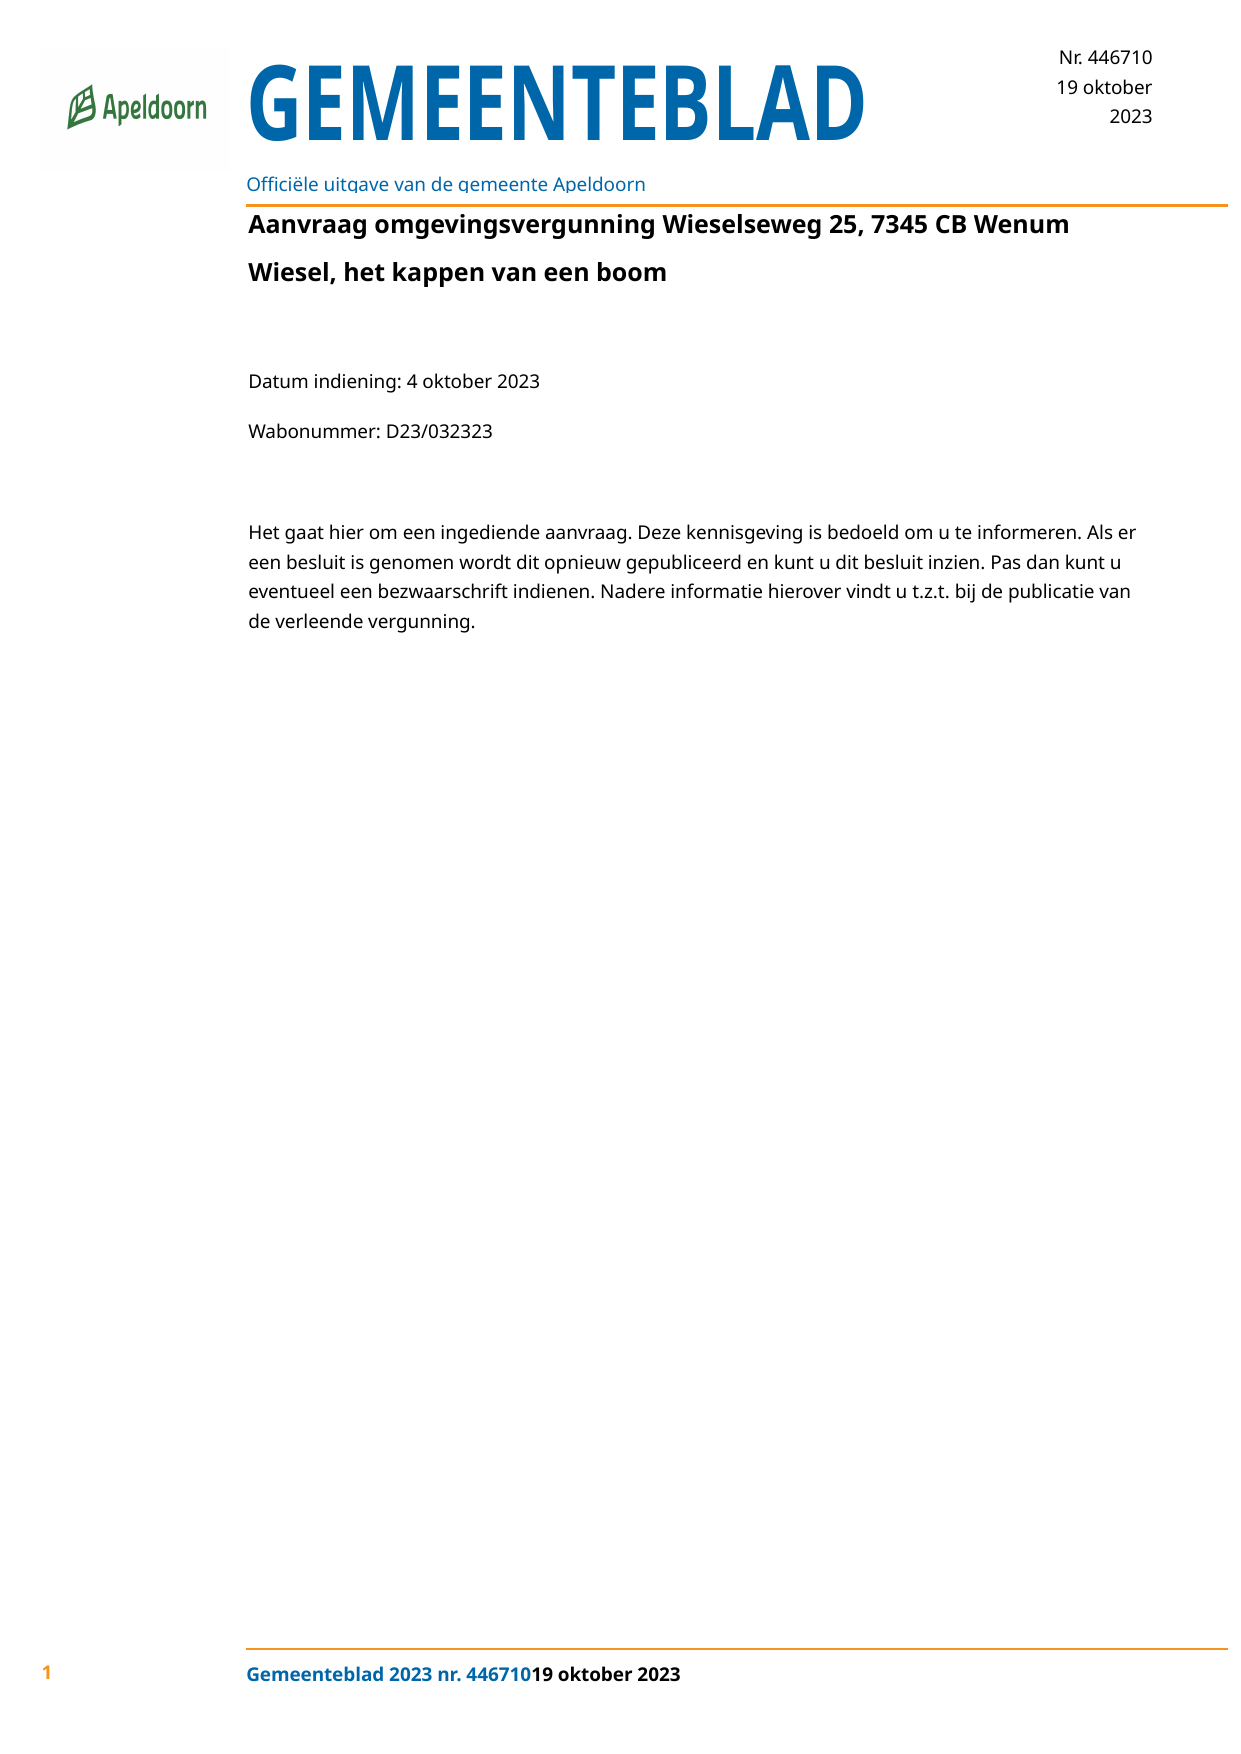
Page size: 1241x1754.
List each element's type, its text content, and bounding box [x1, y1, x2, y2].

text Wabonummer: D23/032323 [248, 419, 1152, 444]
text Het gaat hier om een ingediende aanvraag. Deze kennisgeving is bedoeld om u te informeren. Als er een besluit is genomen wordt dit opnieuw gepubliceerd en kunt u dit besluit inzien. Pas dan kunt u eventueel een bezwaarschrift indienen. Nadere informatie hierover vindt u t.z.t. bij de publicatie van de verleende vergunning. [248, 519, 1152, 634]
text Aanvraag omgevingsvergunning Wieselseweg 25, 7345 CB Wenum Wiesel, het kappen van een boom [248, 207, 1152, 288]
picture [41, 47, 231, 172]
text Datum indiening: 4 oktober 2023 [248, 368, 1152, 394]
